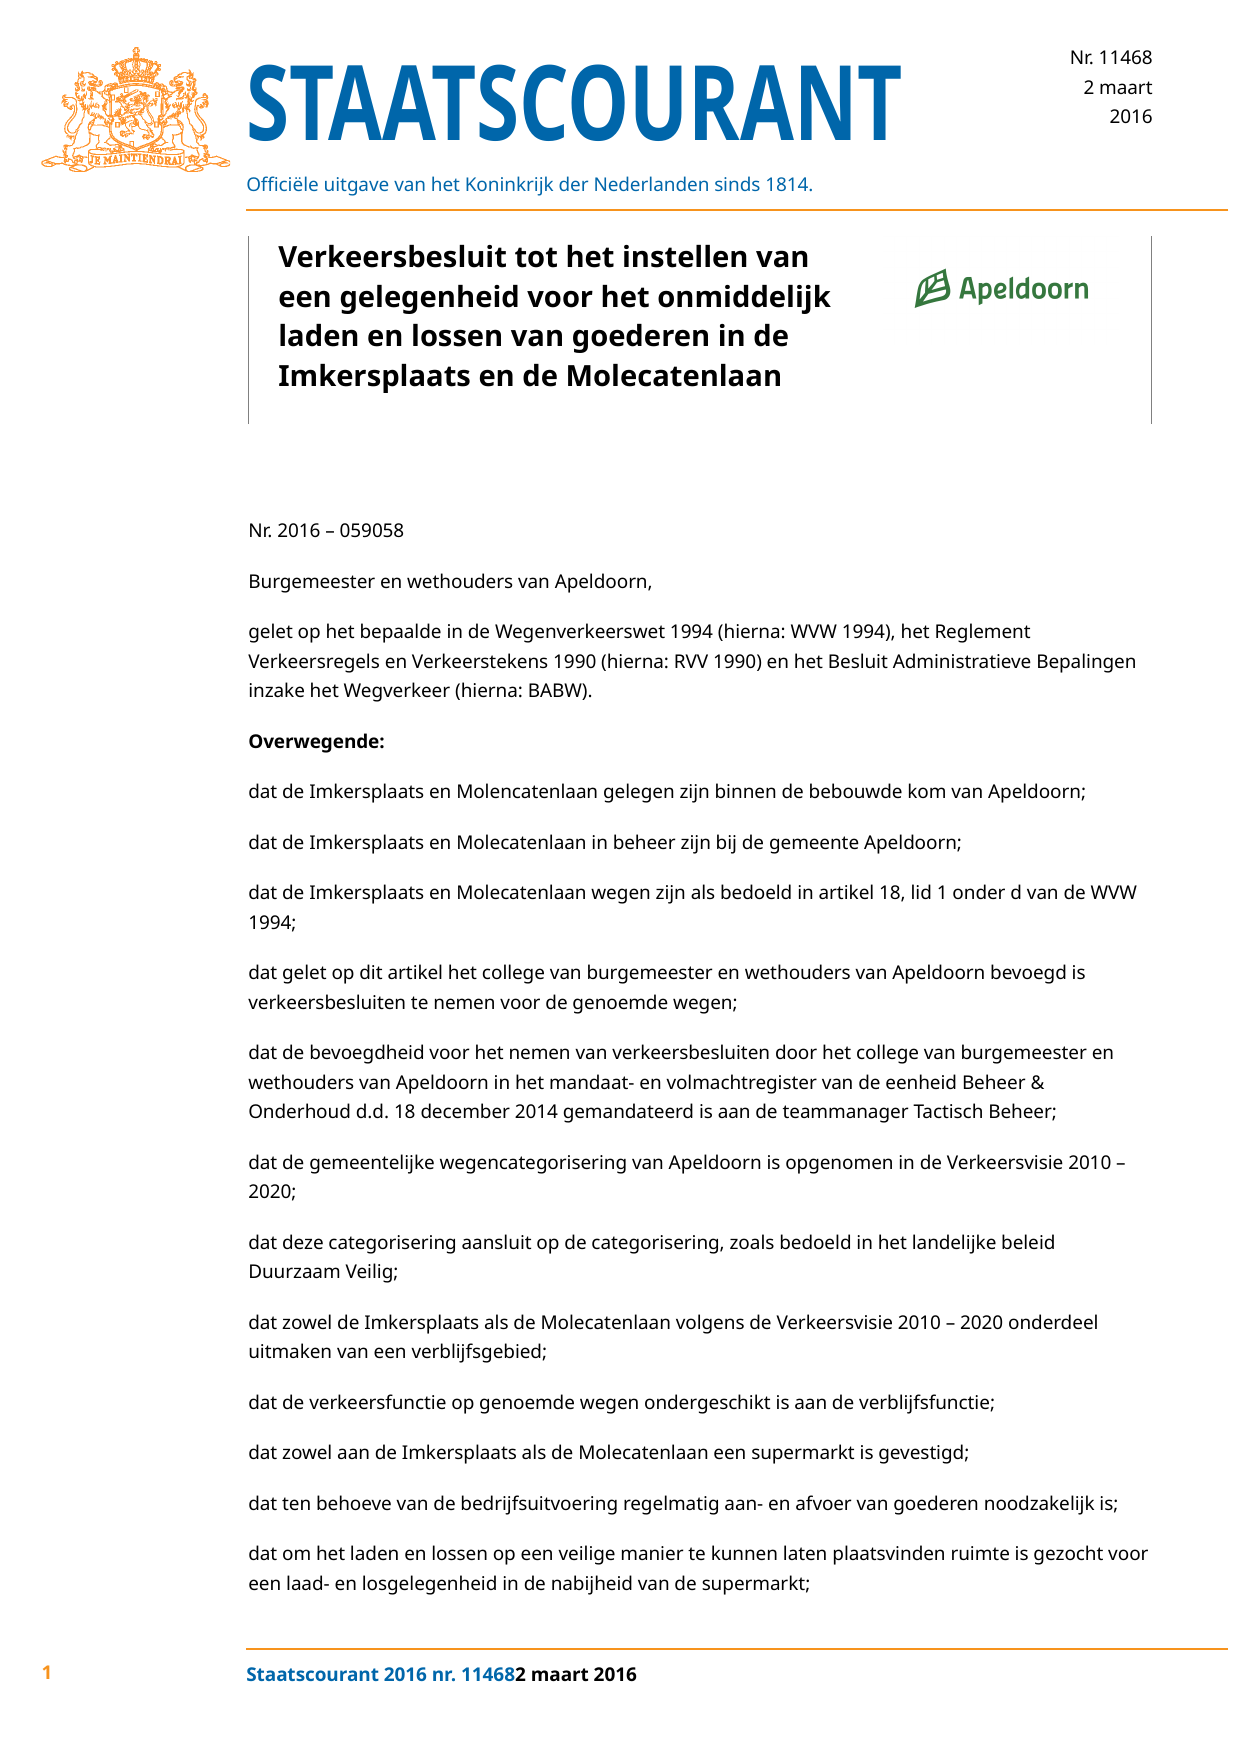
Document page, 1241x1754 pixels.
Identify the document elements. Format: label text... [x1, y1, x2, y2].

text dat de Imkersplaats en Molencatenlaan gelegen zijn binnen de bebouwde kom van Apeldoorn; [248, 778, 1152, 804]
text dat zowel de Imkersplaats als de Molecatenlaan volgens de Verkeersvisie 2010 – 2020 onderdeel uitmaken van een verblijfsgebied; [248, 1309, 1152, 1364]
text Burgemeester en wethouders van Apeldoorn, [248, 568, 1152, 594]
text dat zowel aan de Imkersplaats als de Molecatenlaan een supermarkt is gevestigd; [248, 1439, 1152, 1465]
text gelet op het bepaalde in de Wegenverkeerswet 1994 (hierna: WVW 1994), het Reglement Verkeersregels en Verkeerstekens 1990 (hierna: RVV 1990) en het Besluit Administratieve Bepalingen inzake het Wegverkeer (hierna: BABW). [248, 618, 1152, 703]
text Nr. 2016 – 059058 [248, 518, 1152, 543]
text Overwegende: [248, 728, 1152, 754]
text dat ten behoeve van de bedrijfsuitvoering regelmatig aan- en afvoer van goederen noodzakelijk is; [248, 1490, 1152, 1516]
picture [882, 236, 1119, 345]
text dat de Imkersplaats en Molecatenlaan in beheer zijn bij de gemeente Apeldoorn; [248, 829, 1152, 855]
text dat deze categorisering aansluit op de categorisering, zoals bedoeld in het landelijke beleid Duurzaam Veilig; [248, 1229, 1152, 1284]
text dat de bevoegdheid voor het nemen van verkeersbesluiten door het college van burgemeester en wethouders van Apeldoorn in het mandaat- en volmachtregister van de eenheid Beheer & Onderhoud d.d. 18 december 2014 gemandateerd is aan de teammanager Tactisch Beheer; [248, 1039, 1152, 1124]
text dat de verkeersfunctie op genoemde wegen ondergeschikt is aan de verblijfsfunctie; [248, 1389, 1152, 1415]
text dat de Imkersplaats en Molecatenlaan wegen zijn als bedoeld in artikel 18, lid 1 onder d van de WVW 1994; [248, 879, 1152, 935]
text dat om het laden en lossen op een veilige manier te kunnen laten plaatsvinden ruimte is gezocht voor een laad- en losgelegenheid in de nabijheid van de supermarkt; [248, 1540, 1152, 1596]
text dat de gemeentelijke wegencategorisering van Apeldoorn is opgenomen in de Verkeersvisie 2010 – 2020; [248, 1149, 1152, 1204]
text dat gelet op dit artikel het college van burgemeester en wethouders van Apeldoorn bevoegd is verkeersbesluiten te nemen voor de genoemde wegen; [248, 959, 1152, 1015]
picture [41, 47, 231, 172]
table_header [850, 236, 1151, 424]
table_header Verkeersbesluit tot het instellen van een gelegenheid voor het onmiddelijk laden en lossen van goederen in de Imkersplaats en de Molecatenlaan [249, 236, 850, 424]
